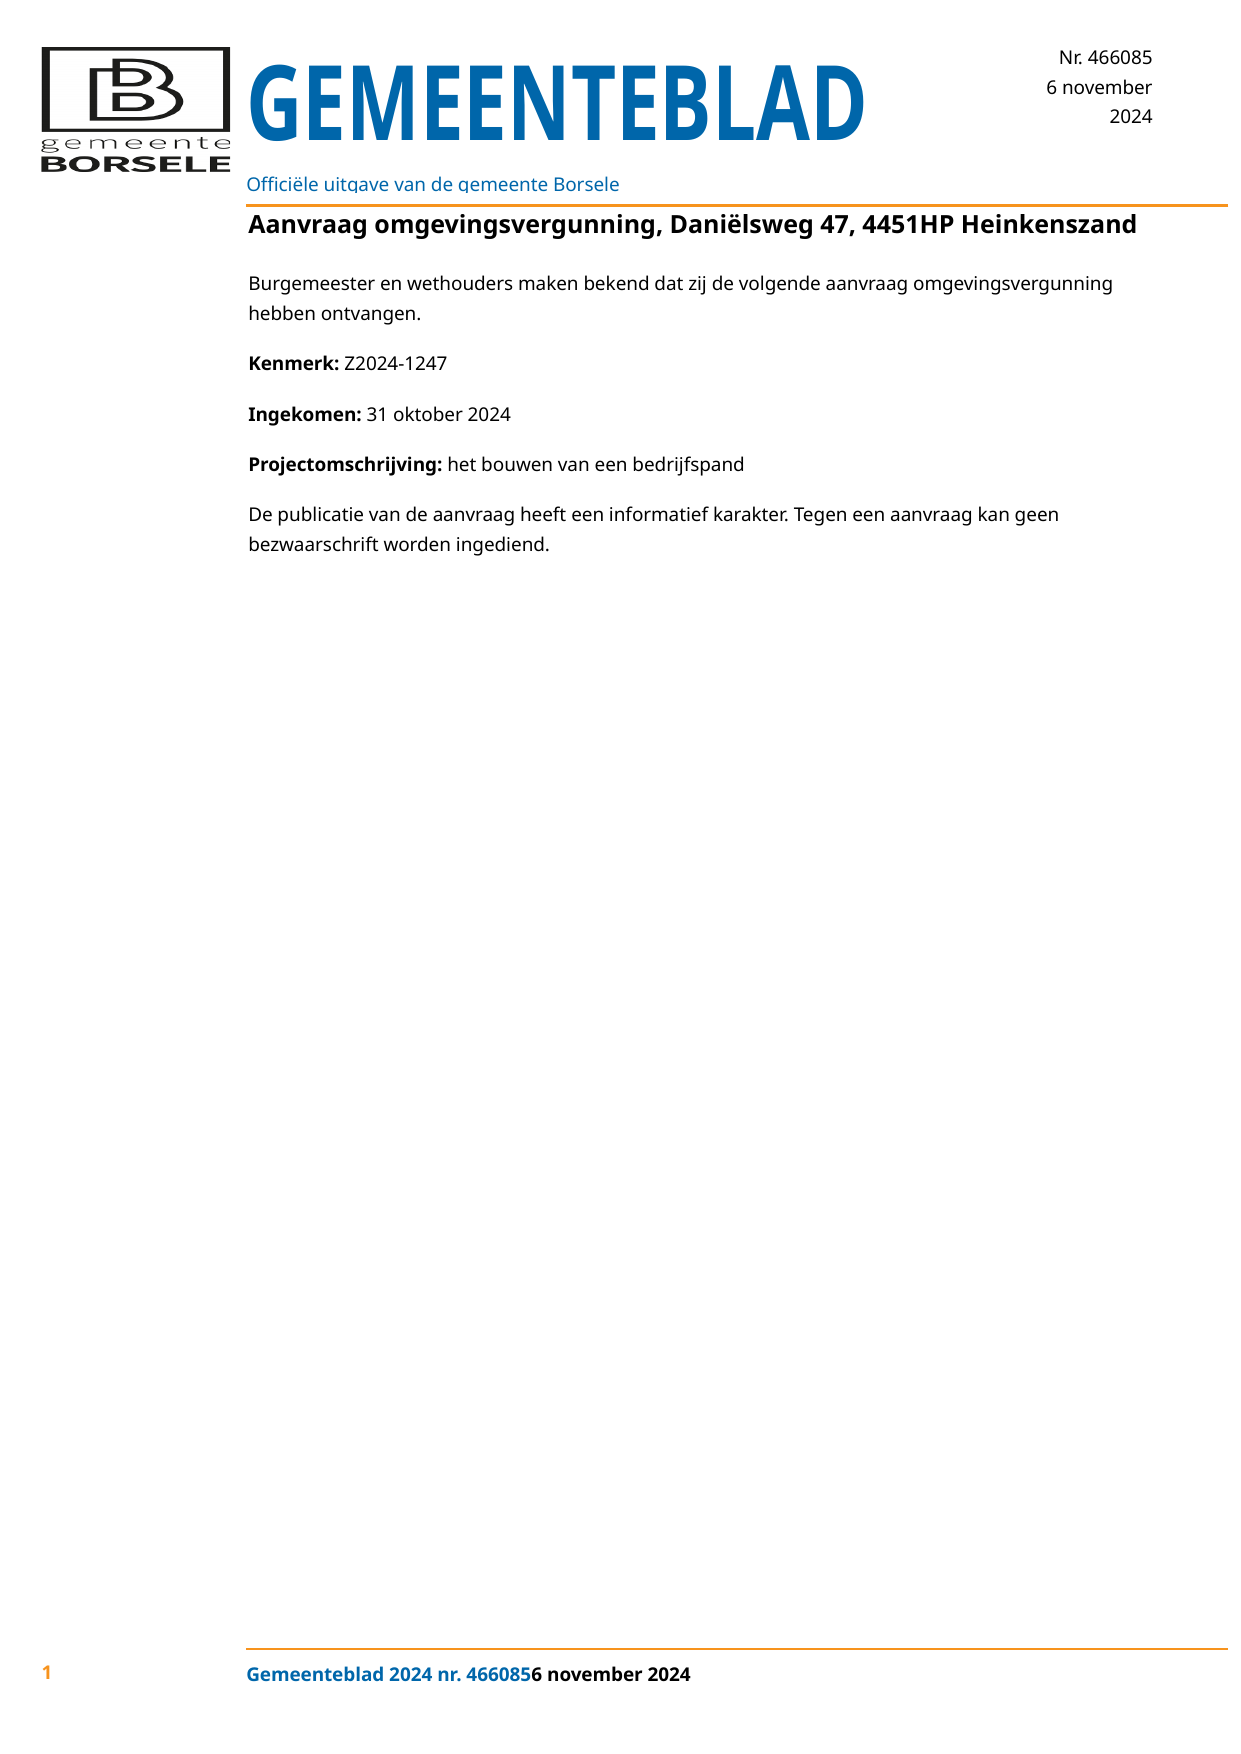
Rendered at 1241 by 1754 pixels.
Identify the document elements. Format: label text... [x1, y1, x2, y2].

text Burgemeester en wethouders maken bekend dat zij de volgende aanvraag omgevingsvergunning hebben ontvangen. [248, 270, 1152, 326]
text De publicatie van de aanvraag heeft een informatief karakter. Tegen een aanvraag kan geen bezwaarschrift worden ingediend. [248, 502, 1152, 557]
text Kenmerk: Z2024-1247 [248, 350, 1152, 376]
text Projectomschrijving: het bouwen van een bedrijfspand [248, 451, 1152, 477]
picture [41, 47, 231, 172]
text Ingekomen: 31 oktober 2024 [248, 401, 1152, 426]
text Aanvraag omgevingsvergunning, Daniëlsweg 47, 4451HP Heinkenszand [248, 207, 1152, 241]
